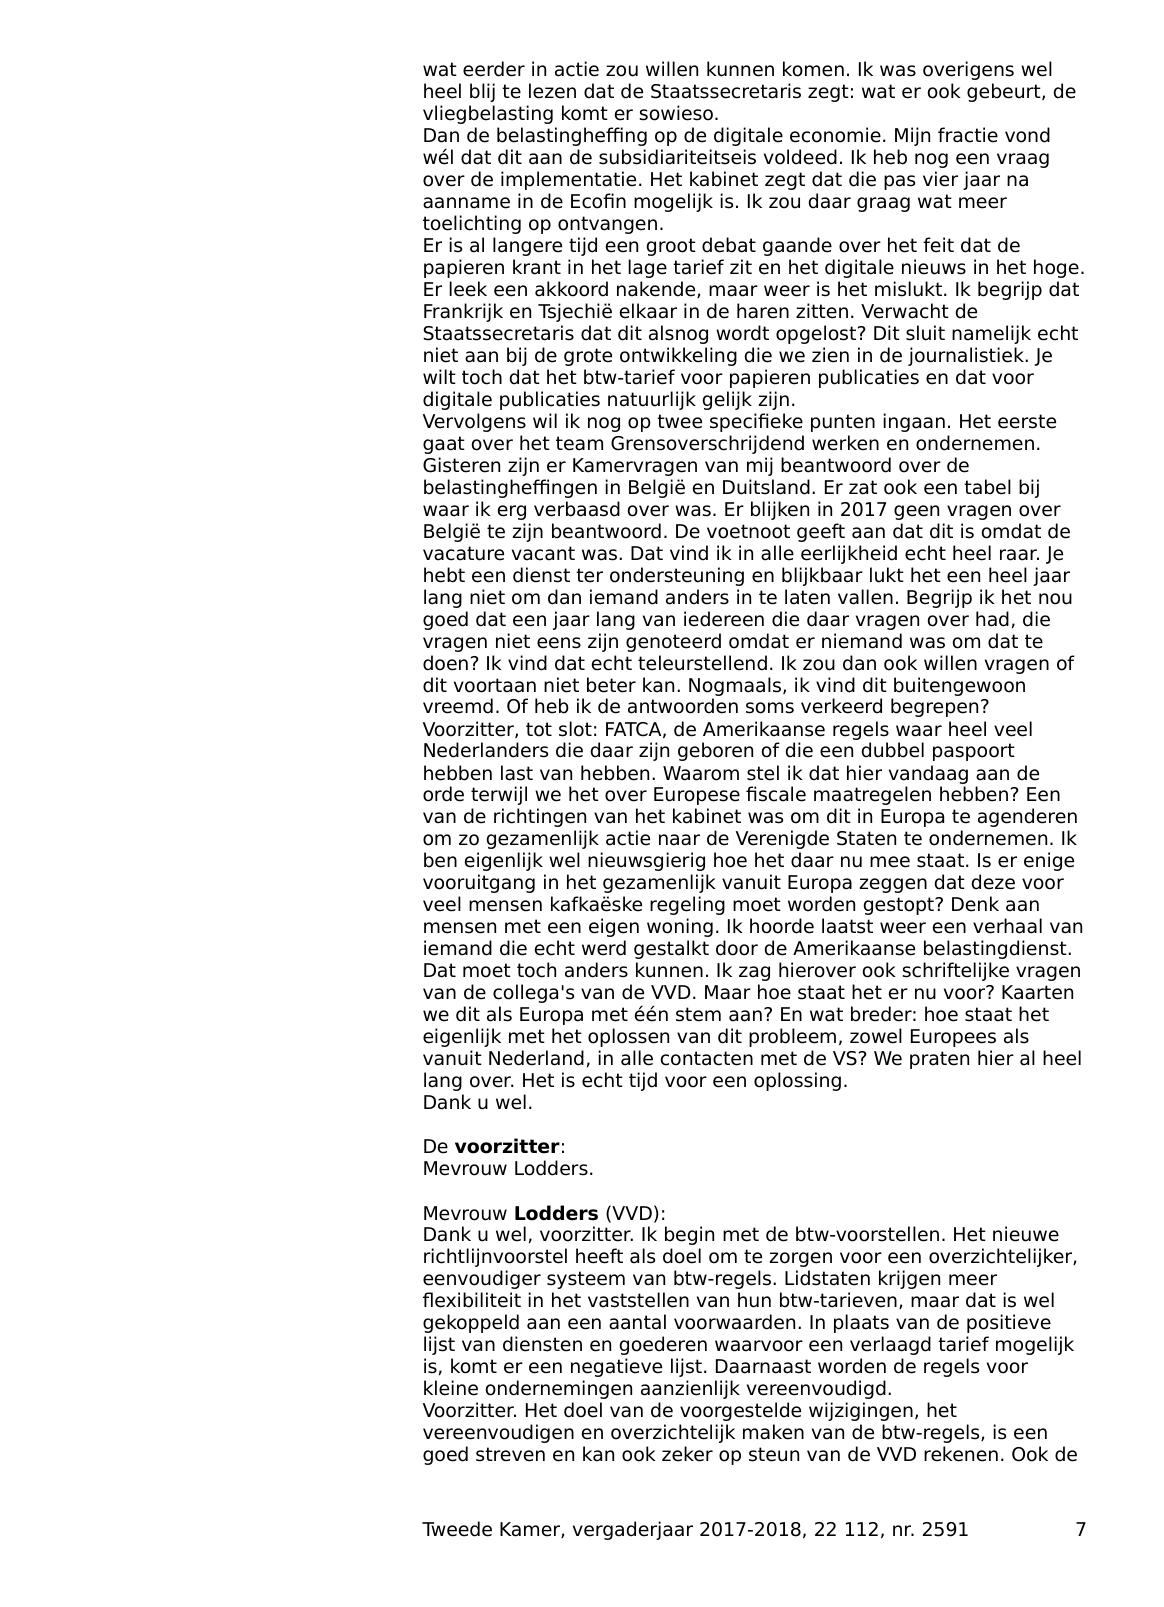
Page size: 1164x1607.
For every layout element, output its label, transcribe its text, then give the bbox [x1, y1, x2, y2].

text Dank u wel, voorzitter. Ik begin met de btw-voorstellen. Het nieuwe richtlijnvoorstel heeft als doel om te zorgen voor een overzichtelijker, eenvoudiger systeem van btw-regels. Lidstaten krijgen meer flexibiliteit in het vaststellen van hun btw-tarieven, maar dat is wel gekoppeld aan een aantal voorwaarden. In plaats van de positieve lijst van diensten en goederen waarvoor een verlaagd tarief mogelijk is, komt er een negatieve lijst. Daarnaast worden de regels voor kleine ondernemingen aanzienlijk vereenvoudigd. [422, 1224, 1087, 1400]
text Voorzitter, tot slot: FATCA, de Amerikaanse regels waar heel veel Nederlanders die daar zijn geboren of die een dubbel paspoort hebben last van hebben. Waarom stel ik dat hier vandaag aan de orde terwijl we het over Europese fiscale maatregelen hebben? Een van de richtingen van het kabinet was om dit in Europa te agenderen om zo gezamenlijk actie naar de Verenigde Staten te ondernemen. Ik ben eigenlijk wel nieuwsgierig hoe het daar nu mee staat. Is er enige vooruitgang in het gezamenlijk vanuit Europa zeggen dat deze voor veel mensen kafkaëske regeling moet worden gestopt? Denk aan mensen met een eigen woning. Ik hoorde laatst weer een verhaal van iemand die echt werd gestalkt door de Amerikaanse belastingdienst. Dat moet toch anders kunnen. Ik zag hierover ook schriftelijke vragen van de collega's van de VVD. Maar hoe staat het er nu voor? Kaarten we dit als Europa met één stem aan? En wat breder: hoe staat het eigenlijk met het oplossen van dit probleem, zowel Europees als vanuit Nederland, in alle contacten met de VS? We praten hier al heel lang over. Het is echt tijd voor een oplossing. [422, 718, 1087, 1092]
text Voorzitter. Het doel van de voorgestelde wijzigingen, het vereenvoudigen en overzichtelijk maken van de btw-regels, is een goed streven en kan ook zeker op steun van de VVD rekenen. Ook de [422, 1400, 1087, 1466]
text Dank u wel. [422, 1092, 1087, 1114]
text Dan de belastingheffing op de digitale economie. Mijn fractie vond wél dat dit aan de subsidiariteitseis voldeed. Ik heb nog een vraag over de implementatie. Het kabinet zegt dat die pas vier jaar na aanname in de Ecofin mogelijk is. Ik zou daar graag wat meer toelichting op ontvangen. [422, 125, 1087, 235]
text Er is al langere tijd een groot debat gaande over het feit dat de papieren krant in het lage tarief zit en het digitale nieuws in het hoge. Er leek een akkoord nakende, maar weer is het mislukt. Ik begrijp dat Frankrijk en Tsjechië elkaar in de haren zitten. Verwacht de Staatssecretaris dat dit alsnog wordt opgelost? Dit sluit namelijk echt niet aan bij de grote ontwikkeling die we zien in de journalistiek. Je wilt toch dat het btw-tarief voor papieren publicaties en dat voor digitale publicaties natuurlijk gelijk zijn. [422, 235, 1087, 411]
text Vervolgens wil ik nog op twee specifieke punten ingaan. Het eerste gaat over het team Grensoverschrijdend werken en ondernemen. Gisteren zijn er Kamervragen van mij beantwoord over de belastingheffingen in België en Duitsland. Er zat ook een tabel bij waar ik erg verbaasd over was. Er blijken in 2017 geen vragen over België te zijn beantwoord. De voetnoot geeft aan dat dit is omdat de vacature vacant was. Dat vind ik in alle eerlijkheid echt heel raar. Je hebt een dienst ter ondersteuning en blijkbaar lukt het een heel jaar lang niet om dan iemand anders in te laten vallen. Begrijp ik het nou goed dat een jaar lang van iedereen die daar vragen over had, die vragen niet eens zijn genoteerd omdat er niemand was om dat te doen? Ik vind dat echt teleurstellend. Ik zou dan ook willen vragen of dit voortaan niet beter kan. Nogmaals, ik vind dit buitengewoon vreemd. Of heb ik de antwoorden soms verkeerd begrepen? [422, 411, 1087, 718]
text De voorzitter: [422, 1136, 1087, 1158]
text Mevrouw Lodders (VVD): [422, 1202, 1087, 1224]
text wat eerder in actie zou willen kunnen komen. Ik was overigens wel heel blij te lezen dat de Staatssecretaris zegt: wat er ook gebeurt, de vliegbelasting komt er sowieso. [422, 59, 1087, 125]
text Mevrouw Lodders. [422, 1158, 1087, 1180]
